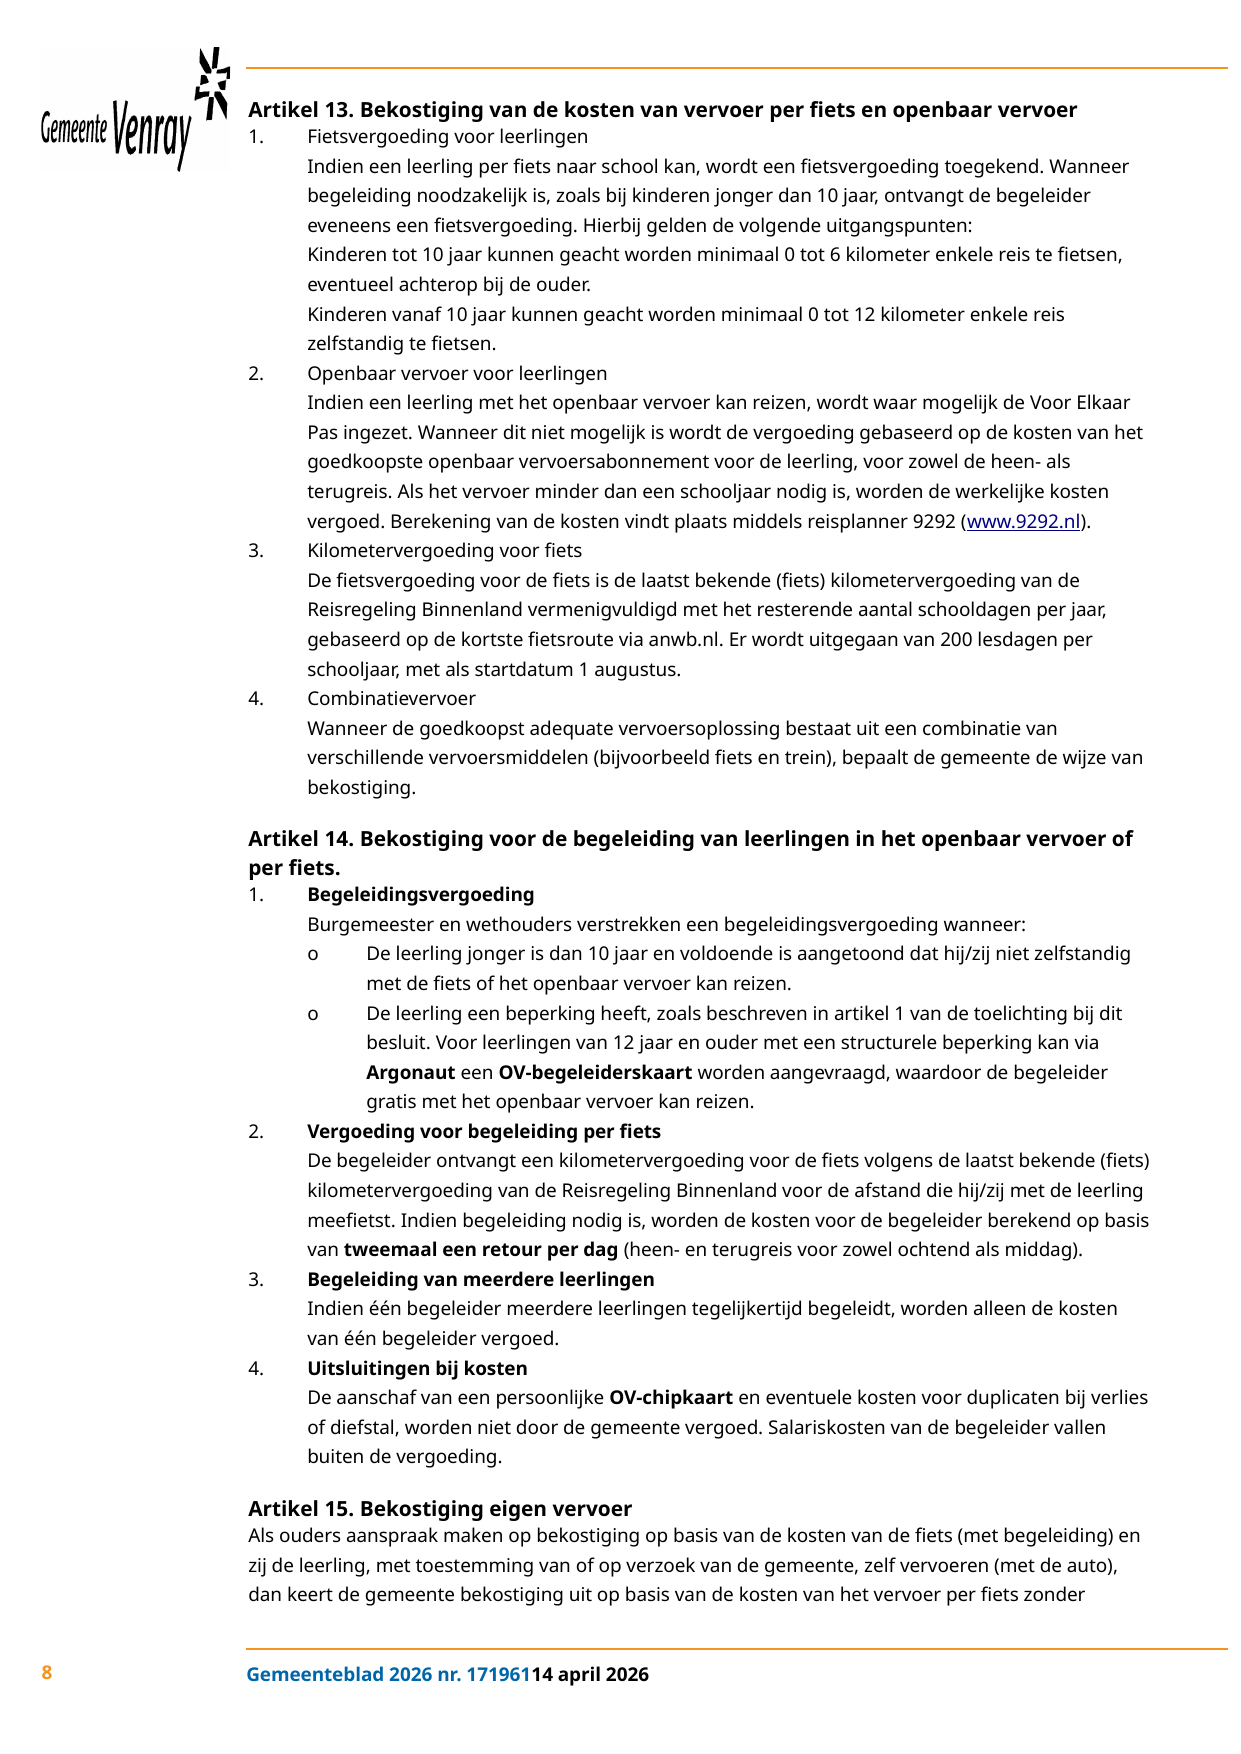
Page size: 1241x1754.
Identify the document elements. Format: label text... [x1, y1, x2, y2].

text Artikel 13. Bekostiging van de kosten van vervoer per fiets en openbaar vervoer [248, 95, 1152, 123]
list De fietsvergoeding voor de fiets is de laatst bekende (fiets) kilometervergoeding van de Reisregeling Binnenland vermenigvuldigd met het resterende aantal schooldagen per jaar, gebaseerd op de kortste fietsroute via anwb.nl. Er wordt uitgegaan van 200 lesdagen per schooljaar, met als startdatum 1 augustus. [248, 567, 1152, 681]
list Fietsvergoeding voor leerlingen [248, 123, 1152, 149]
text Artikel 15. Bekostiging eigen vervoer [248, 1494, 1152, 1522]
list Combinatievervoer [248, 685, 1152, 711]
list Vergoeding voor begeleiding per fiets [248, 1118, 1152, 1144]
list Indien een leerling met het openbaar vervoer kan reizen, wordt waar mogelijk de Voor Elkaar Pas ingezet. Wanneer dit niet mogelijk is wordt de vergoeding gebaseerd op de kosten van het goedkoopste openbaar vervoersabonnement voor de leerling, voor zowel de heen- als terugreis. Als het vervoer minder dan een schooljaar nodig is, worden de werkelijke kosten vergoed. Berekening van de kosten vindt plaats middels reisplanner 9292 (www.9292.nl). [248, 389, 1152, 533]
list Begeleiding van meerdere leerlingen [248, 1266, 1152, 1292]
list Wanneer de goedkoopst adequate vervoersoplossing bestaat uit een combinatie van verschillende vervoersmiddelen (bijvoorbeeld fiets en trein), bepaalt de gemeente de wijze van bekostiging. [248, 715, 1152, 800]
list Begeleidingsvergoeding [248, 881, 1152, 907]
text Artikel 14. Bekostiging voor de begeleiding van leerlingen in het openbaar vervoer of per fiets. [248, 824, 1152, 881]
list Kilometervergoeding voor fiets [248, 537, 1152, 563]
list Indien een leerling per fiets naar school kan, wordt een fietsvergoeding toegekend. Wanneer begeleiding noodzakelijk is, zoals bij kinderen jonger dan 10 jaar, ontvangt de begeleider eveneens een fietsvergoeding. Hierbij gelden de volgende uitgangspunten: [248, 153, 1152, 238]
text Als ouders aanspraak maken op bekostiging op basis van de kosten van de fiets (met begeleiding) en zij de leerling, met toestemming van of op verzoek van de gemeente, zelf vervoeren (met de auto), dan keert de gemeente bekostiging uit op basis van de kosten van het vervoer per fiets zonder [248, 1522, 1152, 1607]
picture [41, 47, 231, 172]
list Kinderen vanaf 10 jaar kunnen geacht worden minimaal 0 tot 12 kilometer enkele reis zelfstandig te fietsen. [248, 301, 1152, 356]
list Burgemeester en wethouders verstrekken een begeleidingsvergoeding wanneer: [248, 911, 1152, 937]
list De begeleider ontvangt een kilometervergoeding voor de fiets volgens de laatst bekende (fiets) kilometervergoeding van de Reisregeling Binnenland voor de afstand die hij/zij met de leerling meefietst. Indien begeleiding nodig is, worden de kosten voor de begeleider berekend op basis van tweemaal een retour per dag (heen- en terugreis voor zowel ochtend als middag). [248, 1148, 1152, 1262]
list De leerling een beperking heeft, zoals beschreven in artikel 1 van de toelichting bij dit besluit. Voor leerlingen van 12 jaar en ouder met een structurele beperking kan via Argonaut een OV-begeleiderskaart worden aangevraagd, waardoor de begeleider gratis met het openbaar vervoer kan reizen. [307, 1000, 1152, 1114]
list Kinderen tot 10 jaar kunnen geacht worden minimaal 0 tot 6 kilometer enkele reis te fietsen, eventueel achterop bij de ouder. [248, 242, 1152, 297]
list Uitsluitingen bij kosten [248, 1355, 1152, 1380]
list Openbaar vervoer voor leerlingen [248, 360, 1152, 386]
list Indien één begeleider meerdere leerlingen tegelijkertijd begeleidt, worden alleen de kosten van één begeleider vergoed. [248, 1296, 1152, 1351]
list De leerling jonger is dan 10 jaar en voldoende is aangetoond dat hij/zij niet zelfstandig met de fiets of het openbaar vervoer kan reizen. [307, 941, 1152, 996]
list De aanschaf van een persoonlijke OV-chipkaart en eventuele kosten voor duplicaten bij verlies of diefstal, worden niet door de gemeente vergoed. Salariskosten van de begeleider vallen buiten de vergoeding. [248, 1384, 1152, 1469]
